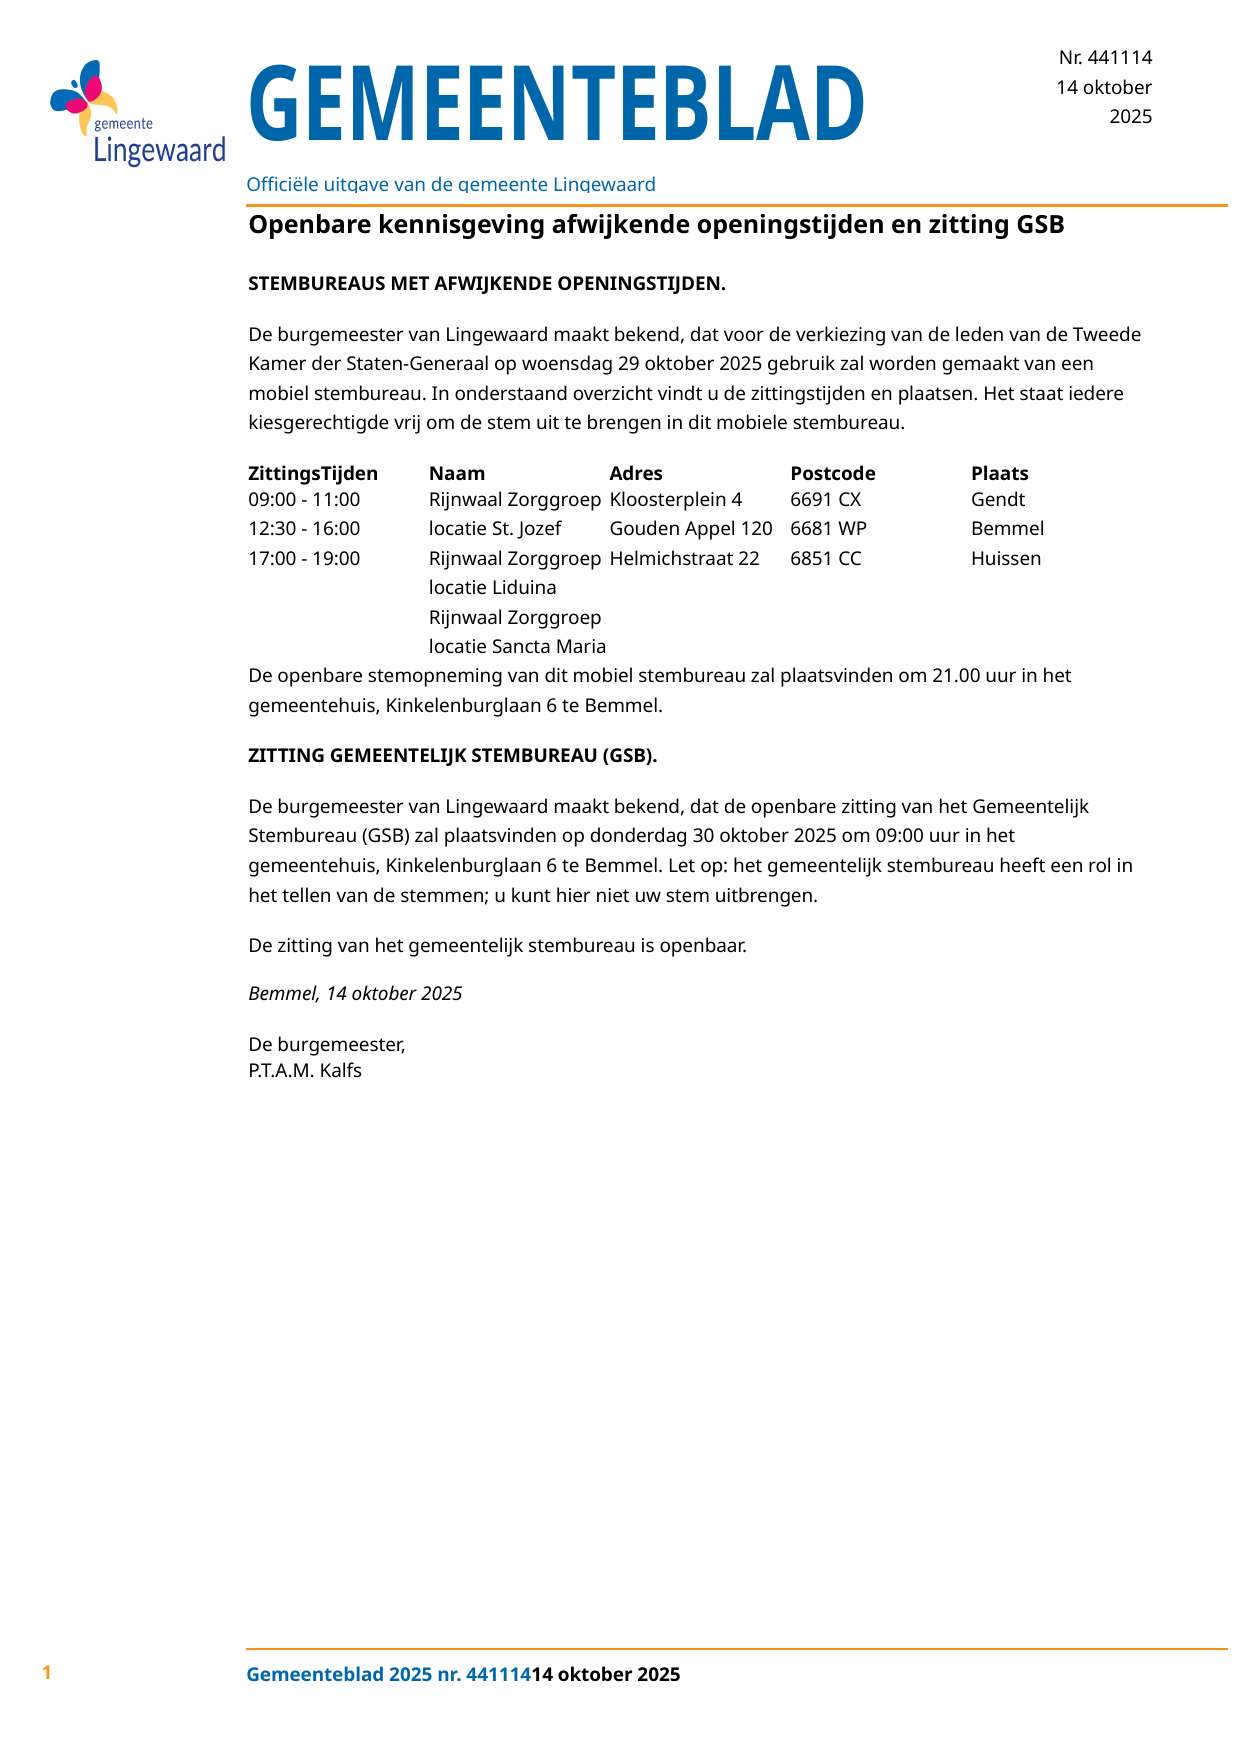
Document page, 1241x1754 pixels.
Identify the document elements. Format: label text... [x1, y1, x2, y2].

table_cell Rijnwaal Zorggroep locatie St. Jozef Rijnwaal Zorggroep locatie Liduina Rijnwaal Zorggroep locatie Sancta Maria [429, 486, 609, 659]
text De openbare stemopneming van dit mobiel stembureau zal plaatsvinden om 21.00 uur in het gemeentehuis, Kinkelenburglaan 6 te Bemmel. [248, 663, 1152, 718]
text De burgemeester, [248, 1031, 1152, 1057]
table_header Naam [429, 460, 609, 486]
text ZITTING GEMEENTELIJK STEMBUREAU (GSB). [248, 743, 1152, 768]
text Bemmel, 14 oktober 2025 [248, 980, 1152, 1006]
table_cell 09:00 - 11:00 12:30 - 16:00 17:00 - 19:00 [248, 486, 429, 659]
text De zitting van het gemeentelijk stembureau is openbaar. [248, 932, 1152, 958]
table_cell Kloosterplein 4 Gouden Appel 120 Helmichstraat 22 [609, 486, 790, 659]
table_header Plaats [971, 460, 1152, 486]
table_cell Gendt Bemmel Huissen [971, 486, 1152, 659]
picture [41, 47, 231, 172]
text De burgemeester van Lingewaard maakt bekend, dat de openbare zitting van het Gemeentelijk Stembureau (GSB) zal plaatsvinden op donderdag 30 oktober 2025 om 09:00 uur in het gemeentehuis, Kinkelenburglaan 6 te Bemmel. Let op: het gemeentelijk stembureau heeft een rol in het tellen van de stemmen; u kunt hier niet uw stem uitbrengen. [248, 793, 1152, 907]
table_header Adres [609, 460, 790, 486]
text Openbare kennisgeving afwijkende openingstijden en zitting GSB [248, 207, 1152, 241]
text De burgemeester van Lingewaard maakt bekend, dat voor de verkiezing van de leden van de Tweede Kamer der Staten-Generaal op woensdag 29 oktober 2025 gebruik zal worden gemaakt van een mobiel stembureau. In onderstaand overzicht vindt u de zittingstijden en plaatsen. Het staat iedere kiesgerechtigde vrij om de stem uit te brengen in dit mobiele stembureau. [248, 321, 1152, 435]
text P.T.A.M. Kalfs [248, 1057, 1152, 1083]
text STEMBUREAUS MET AFWIJKENDE OPENINGSTIJDEN. [248, 270, 1152, 296]
table_header Postcode [790, 460, 971, 486]
table_header ZittingsTijden [248, 460, 429, 486]
table_cell 6691 CX 6681 WP 6851 CC [790, 486, 971, 659]
